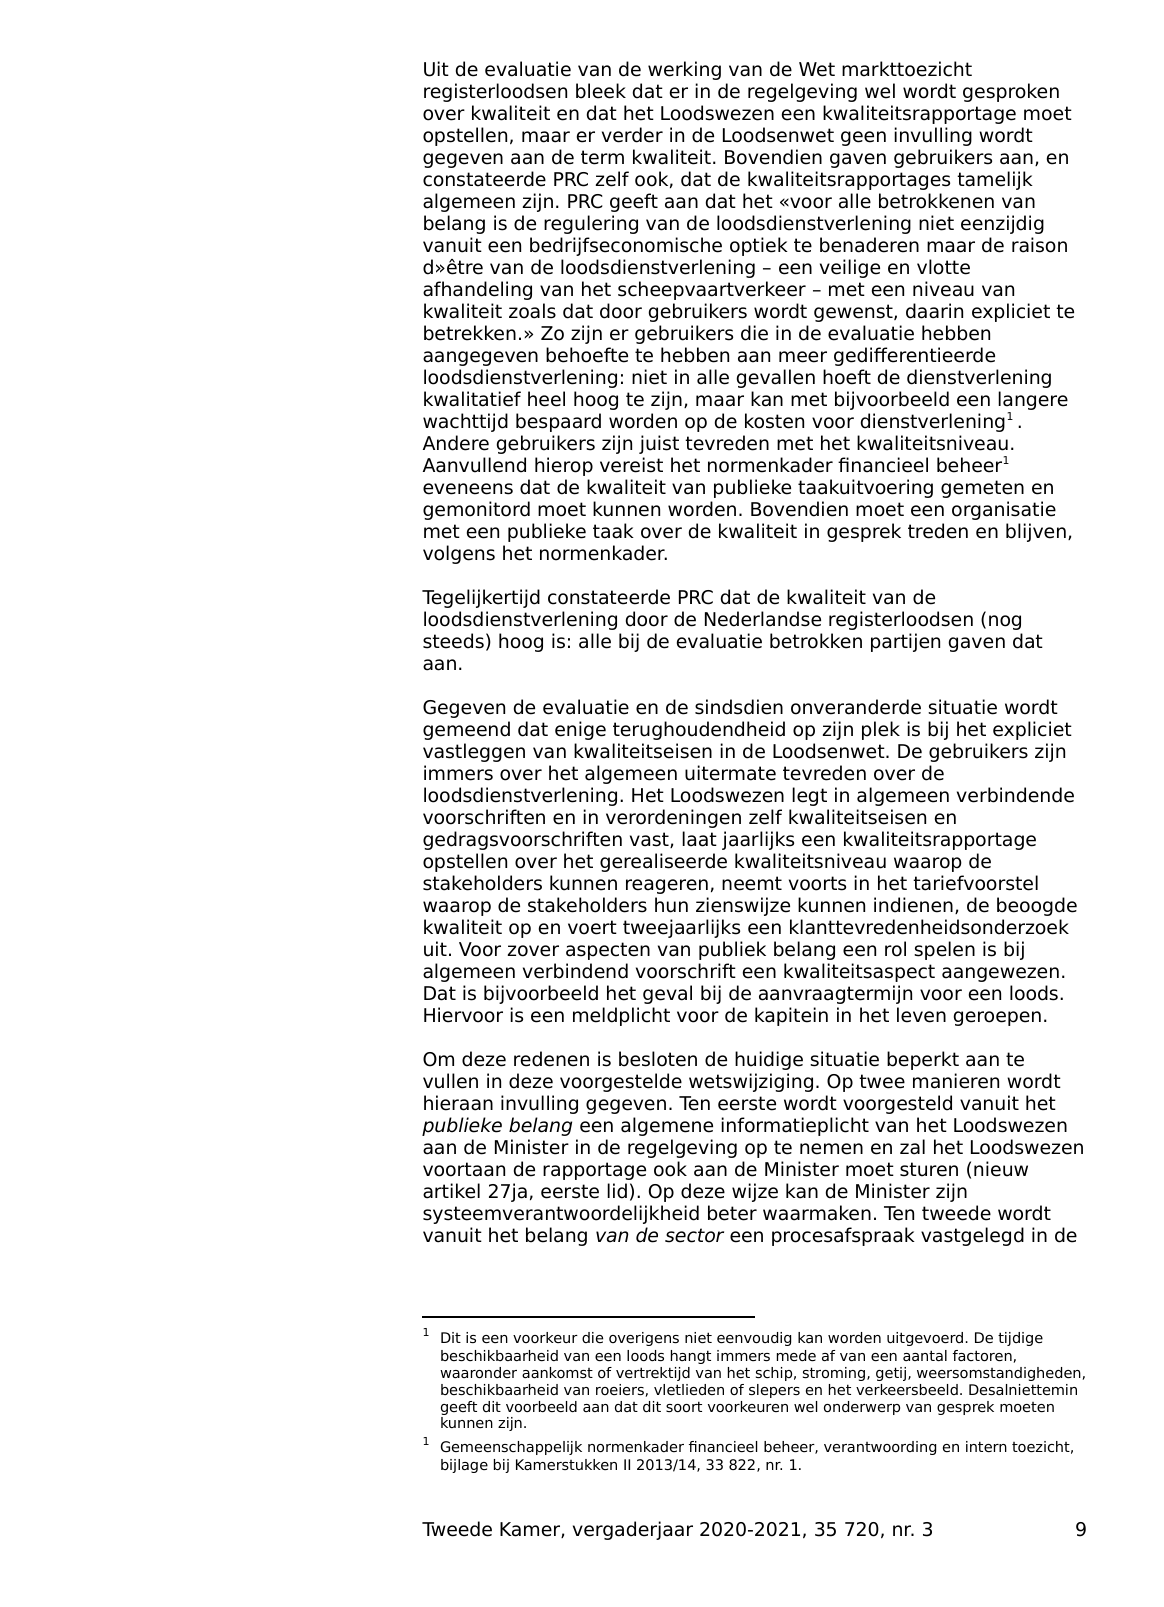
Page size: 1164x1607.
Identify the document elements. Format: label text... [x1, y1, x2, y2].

text Om deze redenen is besloten de huidige situatie beperkt aan te vullen in deze voorgestelde wetswijziging. Op twee manieren wordt hieraan invulling gegeven. Ten eerste wordt voorgesteld vanuit het publieke belang een algemene informatieplicht van het Loodswezen aan de Minister in de regelgeving op te nemen en zal het Loodswezen voortaan de rapportage ook aan de Minister moet sturen (nieuw artikel 27ja, eerste lid). Op deze wijze kan de Minister zijn systeemverantwoordelijkheid beter waarmaken. Ten tweede wordt vanuit het belang van de sector een procesafspraak vastgelegd in de [422, 1049, 1087, 1247]
text Dit is een voorkeur die overigens niet eenvoudig kan worden uitgevoerd. De tijdige beschikbaarheid van een loods hangt immers mede af van een aantal factoren, waaronder aankomst of vertrektijd van het schip, stroming, getij, weersomstandigheden, beschikbaarheid van roeiers, vletlieden of slepers en het verkeersbeeld. Desalniettemin geeft dit voorbeeld aan dat dit soort voorkeuren wel onderwerp van gesprek moeten kunnen zijn. [422, 1326, 1087, 1432]
text Gemeenschappelijk normenkader financieel beheer, verantwoording en intern toezicht, bijlage bij Kamerstukken II 2013/14, 33 822, nr. 1. [422, 1435, 1087, 1474]
text Tegelijkertijd constateerde PRC dat de kwaliteit van de loodsdienstverlening door de Nederlandse registerloodsen (nog steeds) hoog is: alle bij de evaluatie betrokken partijen gaven dat aan. [422, 587, 1087, 675]
text Uit de evaluatie van de werking van de Wet markttoezicht registerloodsen bleek dat er in de regelgeving wel wordt gesproken over kwaliteit en dat het Loodswezen een kwaliteitsrapportage moet opstellen, maar er verder in de Loodsenwet geen invulling wordt gegeven aan de term kwaliteit. Bovendien gaven gebruikers aan, en constateerde PRC zelf ook, dat de kwaliteitsrapportages tamelijk algemeen zijn. PRC geeft aan dat het «voor alle betrokkenen van belang is de regulering van de loodsdienstverlening niet eenzijdig vanuit een bedrijfseconomische optiek te benaderen maar de raison d»être van de loodsdienstverlening – een veilige en vlotte afhandeling van het scheepvaartverkeer – met een niveau van kwaliteit zoals dat door gebruikers wordt gewenst, daarin expliciet te betrekken.» Zo zijn er gebruikers die in de evaluatie hebben aangegeven behoefte te hebben aan meer gedifferentieerde loodsdienstverlening: niet in alle gevallen hoeft de dienstverlening kwalitatief heel hoog te zijn, maar kan met bijvoorbeeld een langere wachttijd bespaard worden op de kosten voor dienstverlening. Andere gebruikers zijn juist tevreden met het kwaliteitsniveau. Aanvullend hierop vereist het normenkader financieel beheer eveneens dat de kwaliteit van publieke taakuitvoering gemeten en gemonitord moet kunnen worden. Bovendien moet een organisatie met een publieke taak over de kwaliteit in gesprek treden en blijven, volgens het normenkader. [422, 59, 1087, 564]
text Gegeven de evaluatie en de sindsdien onveranderde situatie wordt gemeend dat enige terughoudendheid op zijn plek is bij het expliciet vastleggen van kwaliteitseisen in de Loodsenwet. De gebruikers zijn immers over het algemeen uitermate tevreden over de loodsdienstverlening. Het Loodswezen legt in algemeen verbindende voorschriften en in verordeningen zelf kwaliteitseisen en gedragsvoorschriften vast, laat jaarlijks een kwaliteitsrapportage opstellen over het gerealiseerde kwaliteitsniveau waarop de stakeholders kunnen reageren, neemt voorts in het tariefvoorstel waarop de stakeholders hun zienswijze kunnen indienen, de beoogde kwaliteit op en voert tweejaarlijks een klanttevredenheidsonderzoek uit. Voor zover aspecten van publiek belang een rol spelen is bij algemeen verbindend voorschrift een kwaliteitsaspect aangewezen. Dat is bijvoorbeeld het geval bij de aanvraagtermijn voor een loods. Hiervoor is een meldplicht voor de kapitein in het leven geroepen. [422, 697, 1087, 1027]
